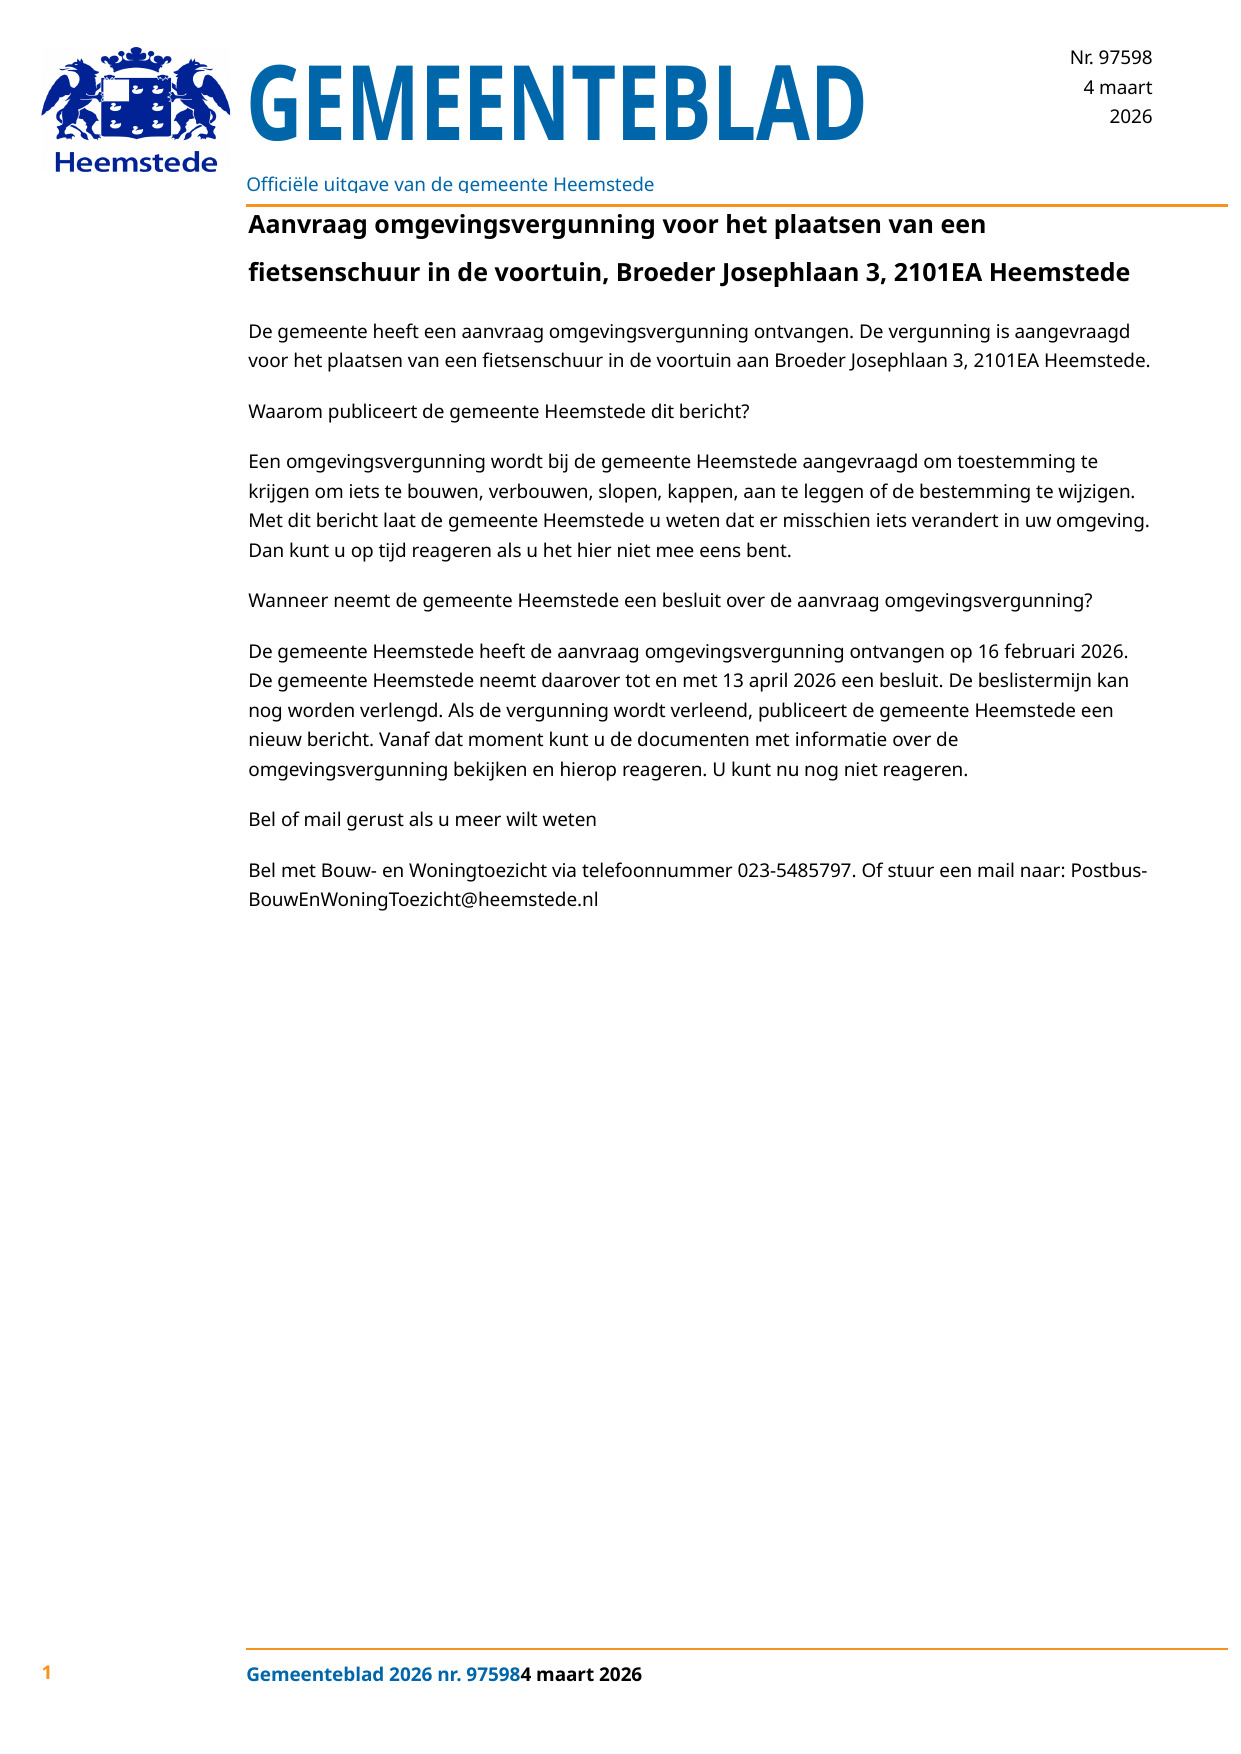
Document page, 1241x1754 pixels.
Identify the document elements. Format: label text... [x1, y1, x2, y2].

text Bel met Bouw- en Woningtoezicht via telefoonnummer 023-5485797. Of stuur een mail naar: Postbus-BouwEnWoningToezicht@heemstede.nl [248, 857, 1152, 912]
text Een omgevingsvergunning wordt bij de gemeente Heemstede aangevraagd om toestemming te krijgen om iets te bouwen, verbouwen, slopen, kappen, aan te leggen of de bestemming te wijzigen. Met dit bericht laat de gemeente Heemstede u weten dat er misschien iets verandert in uw omgeving. Dan kunt u op tijd reageren als u het hier niet mee eens bent. [248, 448, 1152, 563]
text Wanneer neemt de gemeente Heemstede een besluit over de aanvraag omgevingsvergunning? [248, 587, 1152, 613]
text Bel of mail gerust als u meer wilt weten [248, 807, 1152, 832]
text De gemeente heeft een aanvraag omgevingsvergunning ontvangen. De vergunning is aangevraagd voor het plaatsen van een fietsenschuur in de voortuin aan Broeder Josephlaan 3, 2101EA Heemstede. [248, 318, 1152, 373]
text Waarom publiceert de gemeente Heemstede dit bericht? [248, 398, 1152, 424]
text Aanvraag omgevingsvergunning voor het plaatsen van een fietsenschuur in de voortuin, Broeder Josephlaan 3, 2101EA Heemstede [248, 207, 1152, 288]
text De gemeente Heemstede heeft de aanvraag omgevingsvergunning ontvangen op 16 februari 2026. De gemeente Heemstede neemt daarover tot en met 13 april 2026 een besluit. De beslistermijn kan nog worden verlengd. Als de vergunning wordt verleend, publiceert de gemeente Heemstede een nieuw bericht. Vanaf dat moment kunt u de documenten met informatie over de omgevingsvergunning bekijken en hierop reageren. U kunt nu nog niet reageren. [248, 638, 1152, 782]
picture [41, 47, 231, 172]
